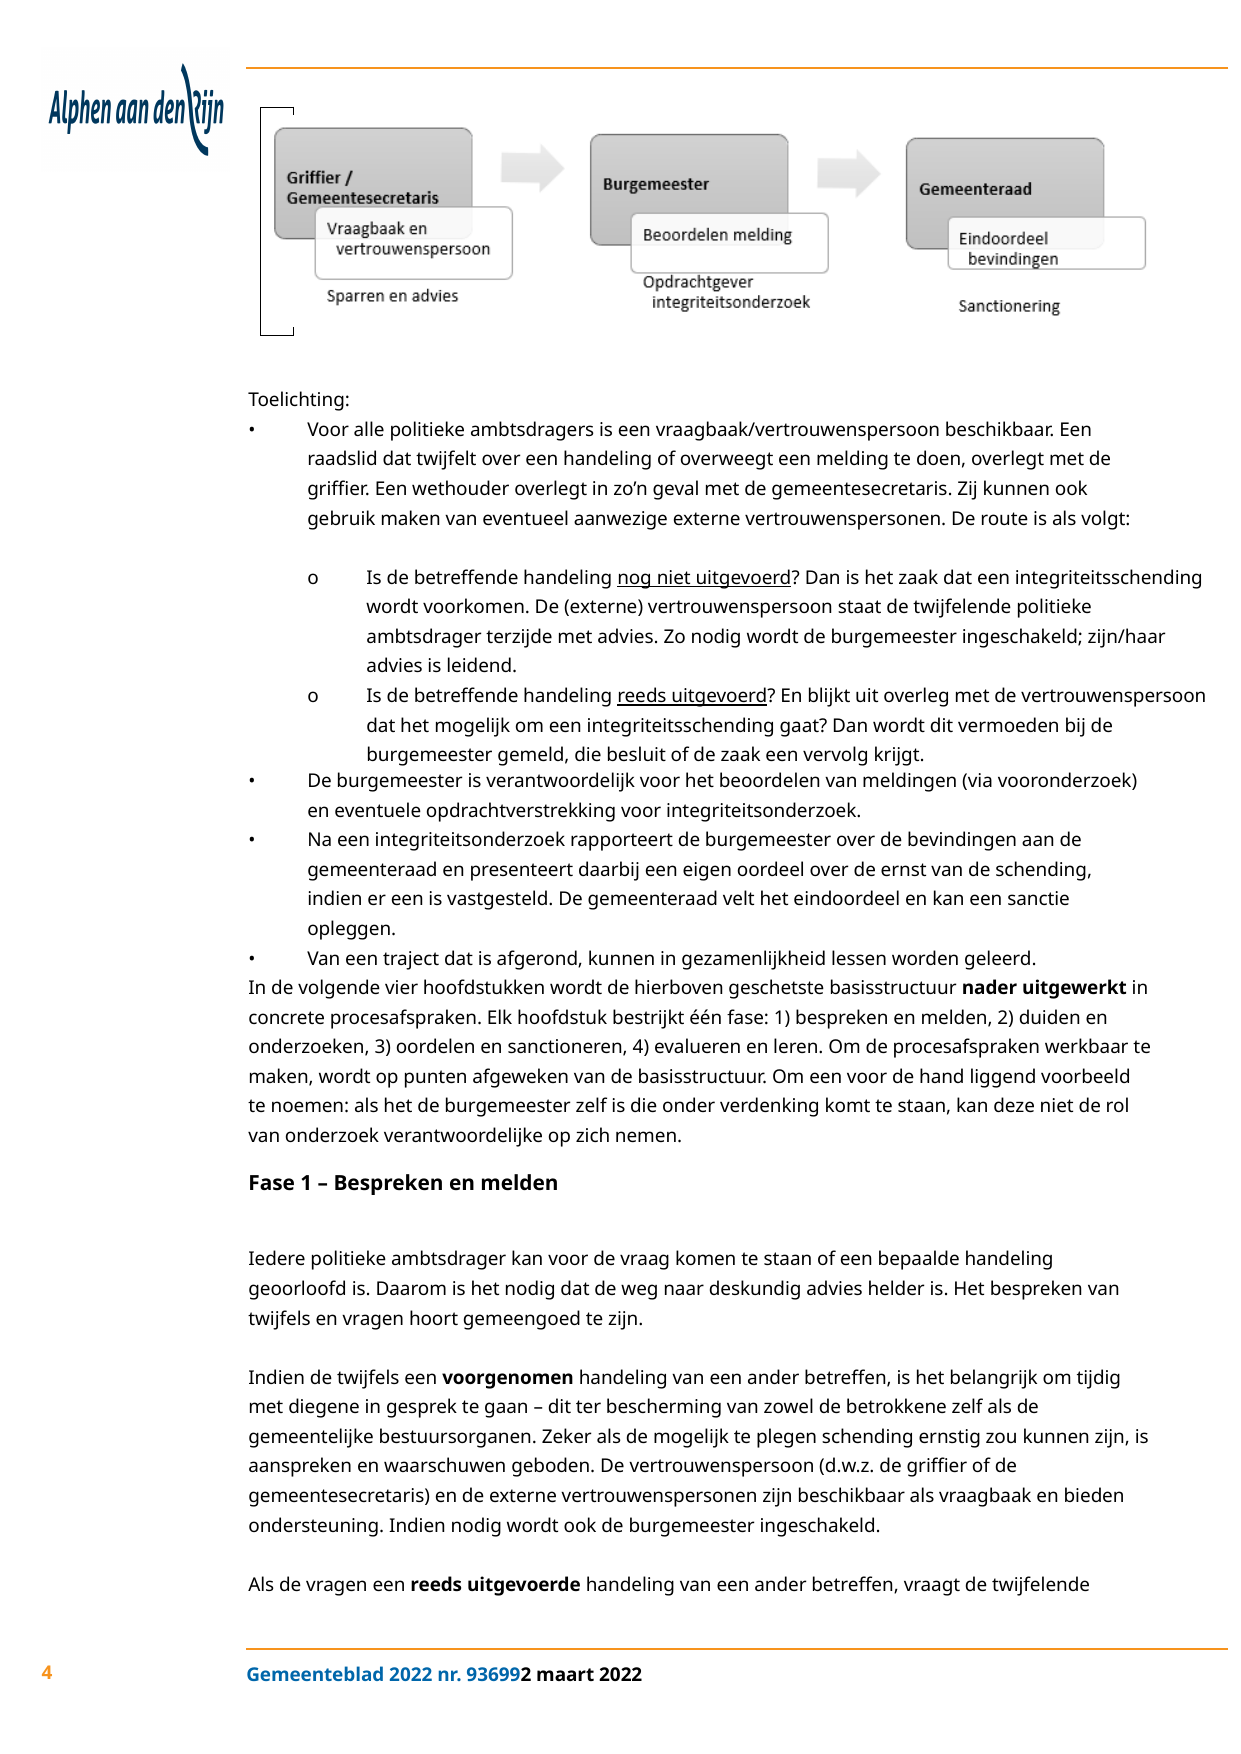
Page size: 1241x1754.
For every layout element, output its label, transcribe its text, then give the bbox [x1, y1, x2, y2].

text Fase 1 – Bespreken en melden [248, 1168, 1152, 1196]
text In de volgende vier hoofdstukken wordt de hierboven geschetste basisstructuur nader uitgewerkt in concrete procesafspraken. Elk hoofdstuk bestrijkt één fase: 1) bespreken en melden, 2) duiden en onderzoeken, 3) oordelen en sanctioneren, 4) evalueren en leren. Om de procesafspraken werkbaar te maken, wordt op punten afgeweken van de basisstructuur. Om een voor de hand liggend voorbeeld te noemen: als het de burgemeester zelf is die onder verdenking komt te staan, kan deze niet de rol van onderzoek verantwoordelijke op zich nemen. [248, 974, 1152, 1148]
list De burgemeester is verantwoordelijk voor het beoordelen van meldingen (via vooronderzoek) en eventuele opdrachtverstrekking voor integriteitsonderzoek. [248, 767, 1152, 823]
table_header Is de betreffende handeling nog niet uitgevoerd? Dan is het zaak dat een integriteitsschending wordt voorkomen. De (externe) vertrouwenspersoon staat de twijfelende politieke ambtsdrager terzijde met advies. Zo nodig wordt de burgemeester ingeschakeld; zijn/haar advies is leidend. Is de betreffende handeling reeds uitgevoerd? En blijkt uit overleg met de vertrouwenspersoon dat het mogelijk om een integriteitsschending gaat? Dan wordt dit vermoeden bij de burgemeester gemeld, die besluit of de zaak een vervolg krijgt. [307, 534, 1211, 767]
text Toelichting: [248, 386, 1152, 412]
text Indien de twijfels een voorgenomen handeling van een ander betreffen, is het belangrijk om tijdig met diegene in gesprek te gaan – dit ter bescherming van zowel de betrokkene zelf als de gemeentelijke bestuursorganen. Zeker als de mogelijk te plegen schending ernstig zou kunnen zijn, is aanspreken en waarschuwen geboden. De vertrouwenspersoon (d.w.z. de griffier of de gemeentesecretaris) en de externe vertrouwenspersonen zijn beschikbaar als vraagbaak en bieden ondersteuning. Indien nodig wordt ook de burgemeester ingeschakeld. [248, 1364, 1152, 1538]
list Van een traject dat is afgerond, kunnen in gezamenlijkheid lessen worden geleerd. [248, 945, 1152, 971]
picture [268, 115, 1155, 327]
picture [41, 47, 231, 172]
text Als de vragen een reeds uitgevoerde handeling van een ander betreffen, vraagt de twijfelende [248, 1571, 1152, 1597]
list Na een integriteitsonderzoek rapporteert de burgemeester over de bevindingen aan de gemeenteraad en presenteert daarbij een eigen oordeel over de ernst van de schending, indien er een is vastgesteld. De gemeenteraad velt het eindoordeel en kan een sanctie opleggen. [248, 826, 1152, 941]
text Iedere politieke ambtsdrager kan voor de vraag komen te staan of een bepaalde handeling geoorloofd is. Daarom is het nodig dat de weg naar deskundig advies helder is. Het bespreken van twijfels en vragen hoort gemeengoed te zijn. [248, 1246, 1152, 1331]
list Voor alle politieke ambtsdragers is een vraagbaak/vertrouwenspersoon beschikbaar. Een raadslid dat twijfelt over een handeling of overweegt een melding te doen, overlegt met de griffier. Een wethouder overlegt in zo’n geval met de gemeentesecretaris. Zij kunnen ook gebruik maken van eventueel aanwezige externe vertrouwenspersonen. De route is als volgt: [248, 416, 1152, 530]
